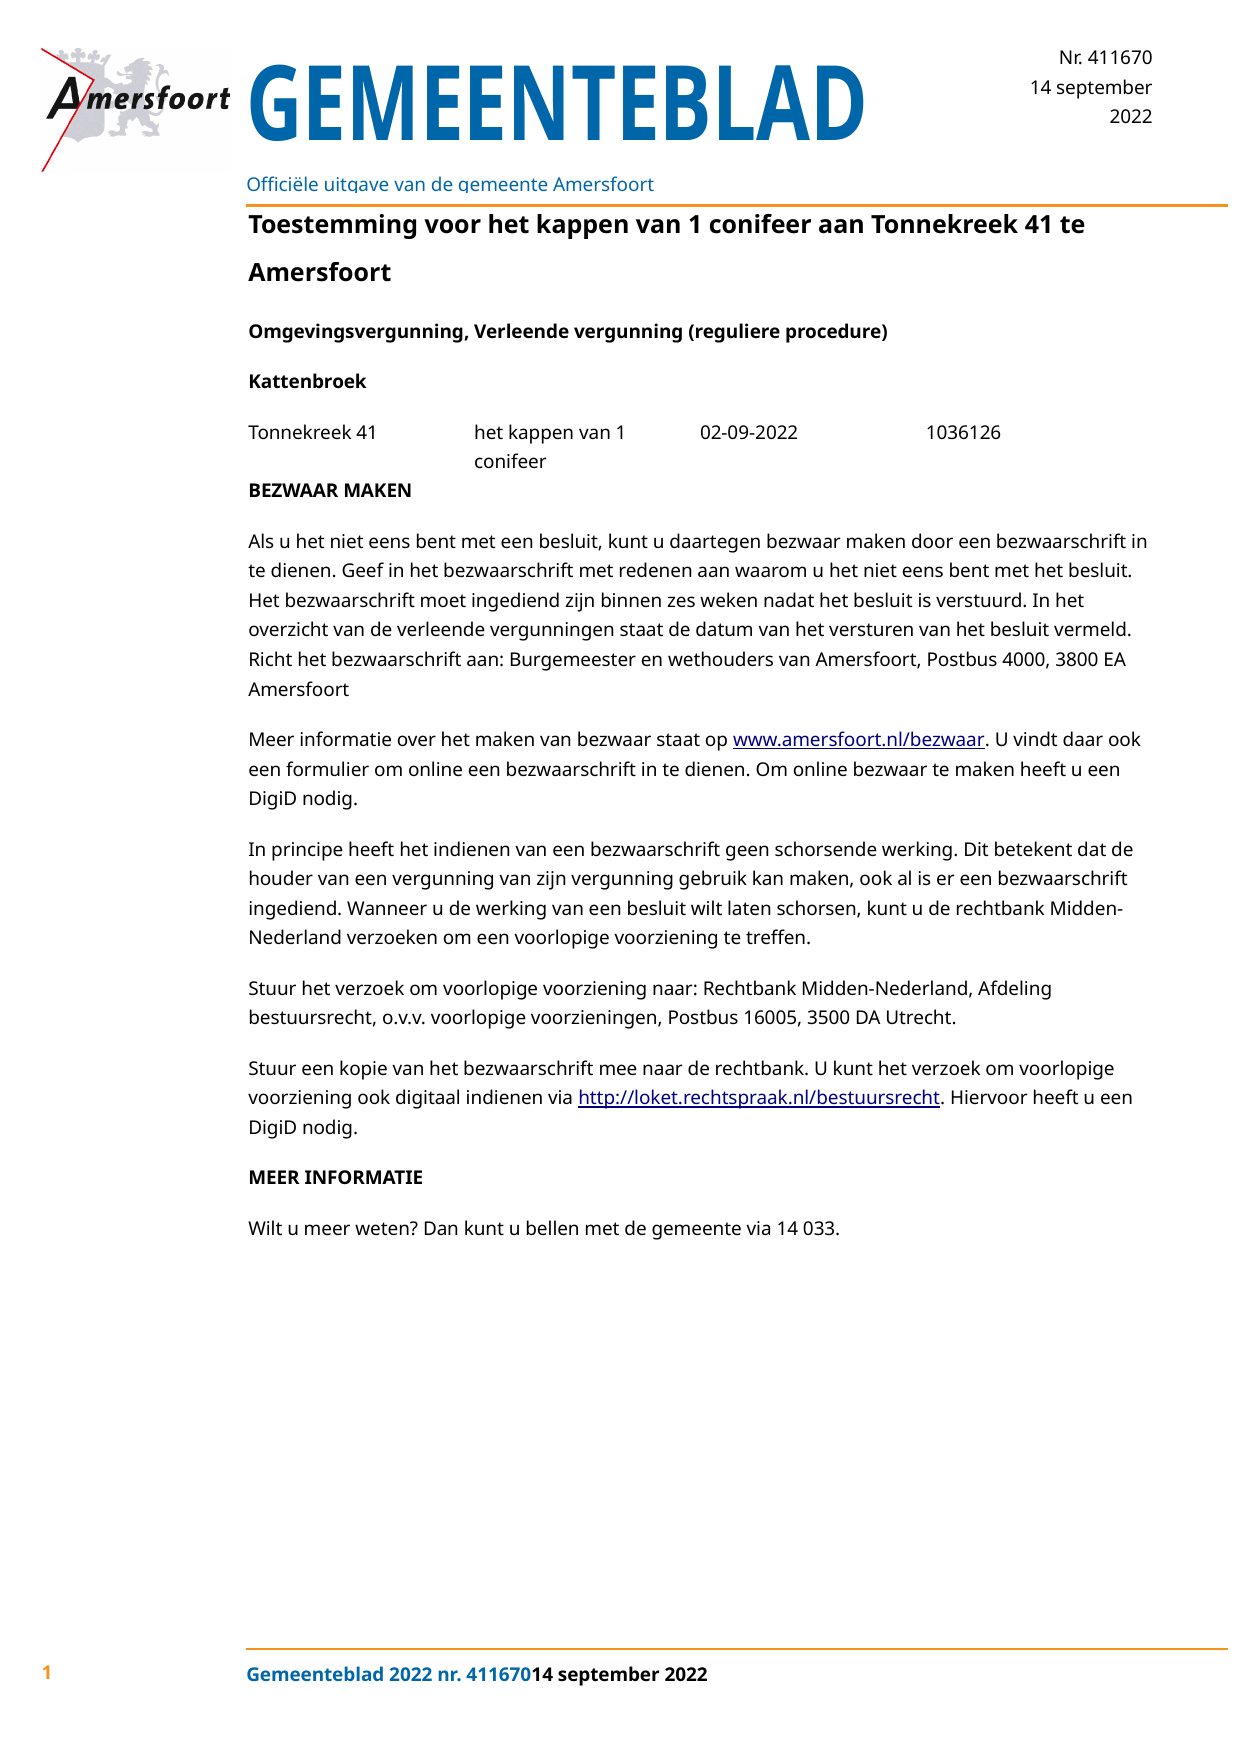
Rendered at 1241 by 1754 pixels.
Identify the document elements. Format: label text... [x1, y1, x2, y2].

text Kattenbroek [248, 368, 1152, 394]
table_header het kappen van 1 conifeer [474, 419, 700, 474]
text MEER INFORMATIE [248, 1164, 1152, 1190]
text Toestemming voor het kappen van 1 conifeer aan Tonnekreek 41 te Amersfoort [248, 207, 1152, 288]
picture [41, 47, 231, 172]
table_header 02-09-2022 [700, 419, 926, 474]
text Wilt u meer weten? Dan kunt u bellen met de gemeente via 14 033. [248, 1215, 1152, 1241]
text BEZWAAR MAKEN [248, 477, 1152, 503]
text In principe heeft het indienen van een bezwaarschrift geen schorsende werking. Dit betekent dat de houder van een vergunning van zijn vergunning gebruik kan maken, ook al is er een bezwaarschrift ingediend. Wanneer u de werking van een besluit wilt laten schorsen, kunt u de rechtbank Midden-Nederland verzoeken om een voorlopige voorziening te treffen. [248, 836, 1152, 950]
text Als u het niet eens bent met een besluit, kunt u daartegen bezwaar maken door een bezwaarschrift in te dienen. Geef in het bezwaarschrift met redenen aan waarom u het niet eens bent met het besluit. Het bezwaarschrift moet ingediend zijn binnen zes weken nadat het besluit is verstuurd. In het overzicht van de verleende vergunningen staat de datum van het versturen van het besluit vermeld. Richt het bezwaarschrift aan: Burgemeester en wethouders van Amersfoort, Postbus 4000, 3800 EA Amersfoort [248, 528, 1152, 701]
text Stuur het verzoek om voorlopige voorziening naar: Rechtbank Midden-Nederland, Afdeling bestuursrecht, o.v.v. voorlopige voorzieningen, Postbus 16005, 3500 DA Utrecht. [248, 975, 1152, 1030]
text Omgevingsvergunning, Verleende vergunning (reguliere procedure) [248, 318, 1152, 344]
table_header Tonnekreek 41 [248, 419, 474, 474]
text Stuur een kopie van het bezwaarschrift mee naar de rechtbank. U kunt het verzoek om voorlopige voorziening ook digitaal indienen via http://loket.rechtspraak.nl/bestuursrecht. Hiervoor heeft u een DigiD nodig. [248, 1055, 1152, 1140]
table_header 1036126 [926, 419, 1152, 474]
text Meer informatie over het maken van bezwaar staat op www.amersfoort.nl/bezwaar. U vindt daar ook een formulier om online een bezwaarschrift in te dienen. Om online bezwaar te maken heeft u een DigiD nodig. [248, 726, 1152, 811]
